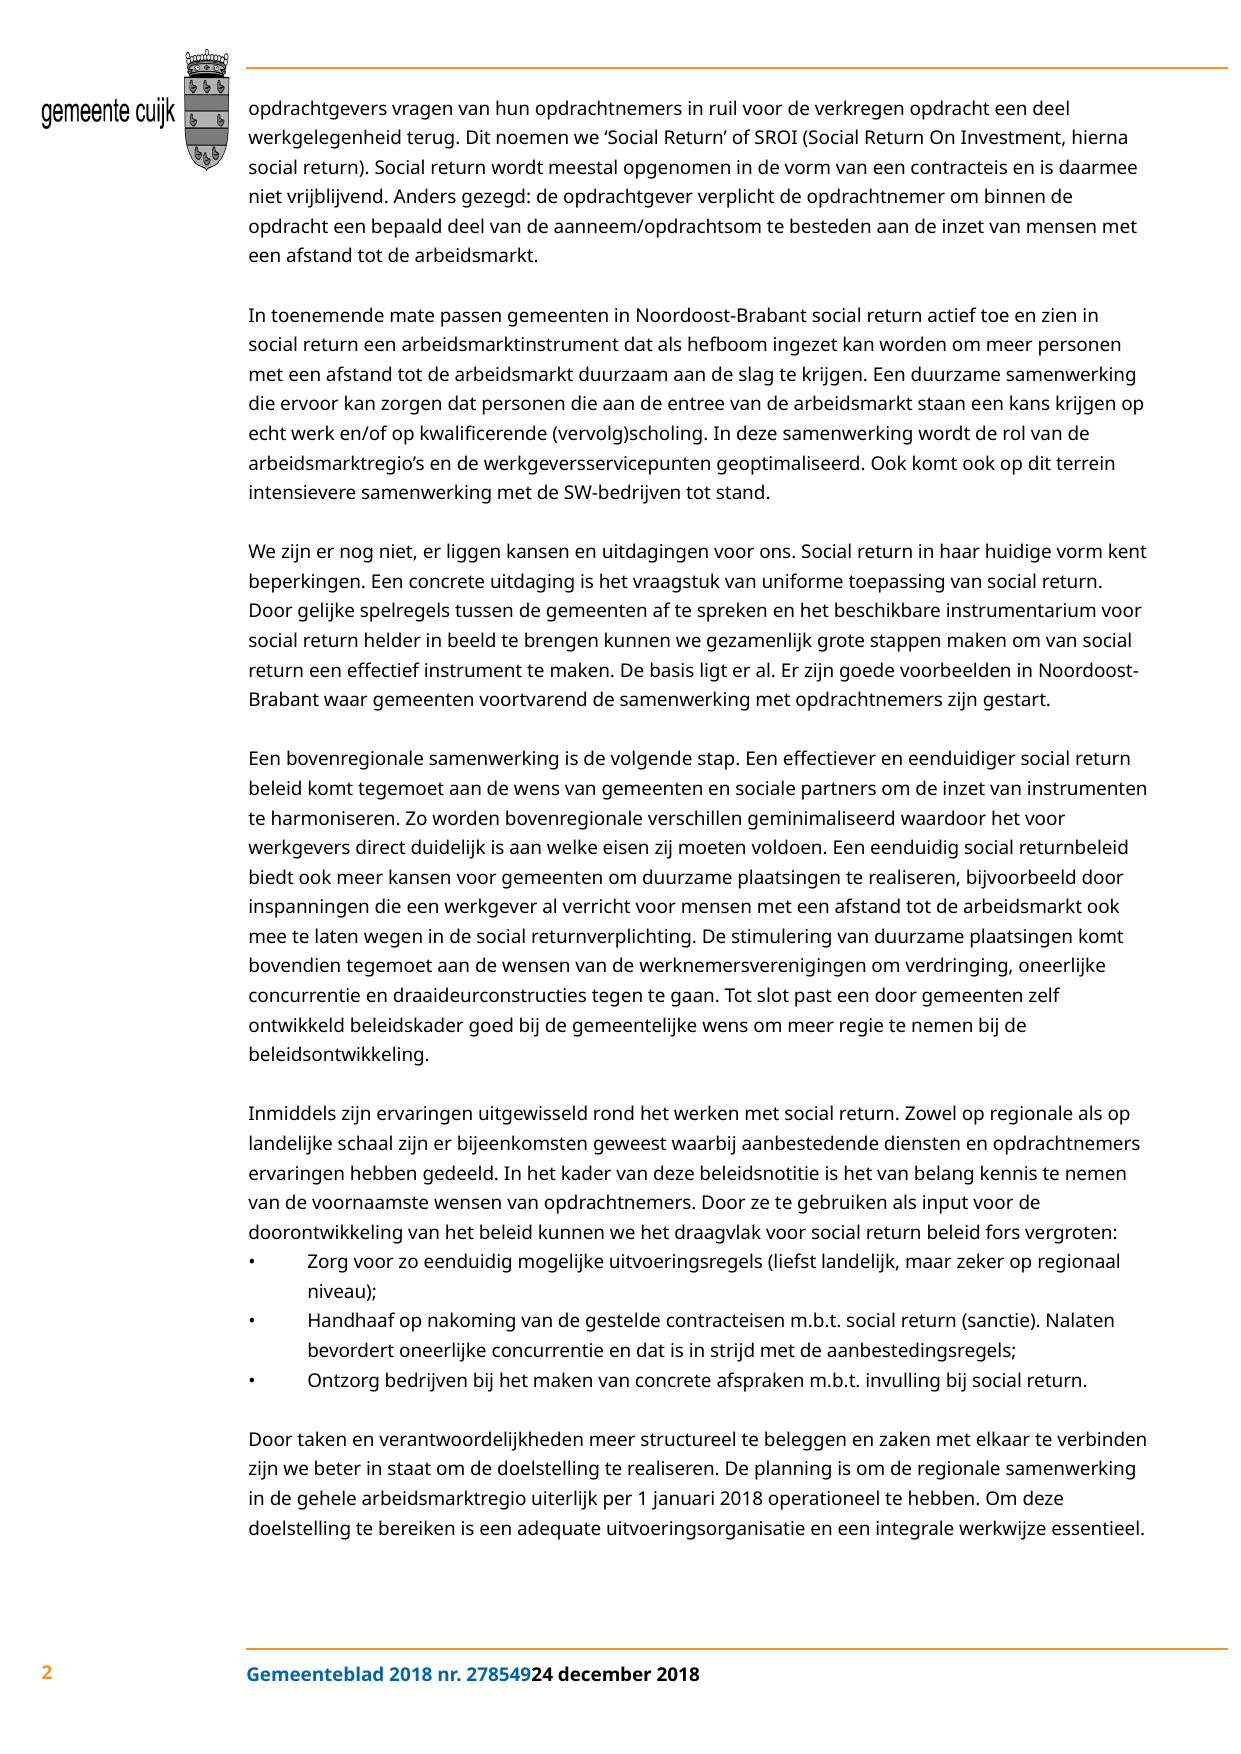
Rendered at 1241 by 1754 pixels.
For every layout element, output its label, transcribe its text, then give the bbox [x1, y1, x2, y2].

text In toenemende mate passen gemeenten in Noordoost-Brabant social return actief toe en zien in social return een arbeidsmarktinstrument dat als hefboom ingezet kan worden om meer personen met een afstand tot de arbeidsmarkt duurzaam aan de slag te krijgen. Een duurzame samenwerking die ervoor kan zorgen dat personen die aan de entree van de arbeidsmarkt staan een kans krijgen op echt werk en/of op kwalificerende (vervolg)scholing. In deze samenwerking wordt de rol van de arbeidsmarktregio’s en de werkgeversservicepunten geoptimaliseerd. Ook komt ook op dit terrein intensievere samenwerking met de SW-bedrijven tot stand. [248, 302, 1152, 505]
text opdrachtgevers vragen van hun opdrachtnemers in ruil voor de verkregen opdracht een deel werkgelegenheid terug. Dit noemen we ‘Social Return’ of SROI (Social Return On Investment, hierna social return). Social return wordt meestal opgenomen in de vorm van een contracteis en is daarmee niet vrijblijvend. Anders gezegd: de opdrachtgever verplicht de opdrachtnemer om binnen de opdracht een bepaald deel van de aanneem/opdrachtsom te besteden aan de inzet van mensen met een afstand tot de arbeidsmarkt. [248, 95, 1152, 268]
text ervaringen hebben gedeeld. In het kader van deze beleidsnotitie is het van belang kennis te nemen van de voornaamste wensen van opdrachtnemers. Door ze te gebruiken als input voor de doorontwikkeling van het beleid kunnen we het draagvlak voor social return beleid fors vergroten: [248, 1160, 1152, 1245]
list Ontzorg bedrijven bij het maken van concrete afspraken m.b.t. invulling bij social return. [248, 1367, 1152, 1393]
text Een bovenregionale samenwerking is de volgende stap. Een effectiever en eenduidiger social return beleid komt tegemoet aan de wens van gemeenten en sociale partners om de inzet van instrumenten te harmoniseren. Zo worden bovenregionale verschillen geminimaliseerd waardoor het voor werkgevers direct duidelijk is aan welke eisen zij moeten voldoen. Een eenduidig social returnbeleid biedt ook meer kansen voor gemeenten om duurzame plaatsingen te realiseren, bijvoorbeeld door inspanningen die een werkgever al verricht voor mensen met een afstand tot de arbeidsmarkt ook mee te laten wegen in de social returnverplichting. De stimulering van duurzame plaatsingen komt bovendien tegemoet aan de wensen van de werknemersverenigingen om verdringing, oneerlijke concurrentie en draaideurconstructies tegen te gaan. Tot slot past een door gemeenten zelf ontwikkeld beleidskader goed bij de gemeentelijke wens om meer regie te nemen bij de beleidsontwikkeling. [248, 746, 1152, 1067]
text Door taken en verantwoordelijkheden meer structureel te beleggen en zaken met elkaar te verbinden zijn we beter in staat om de doelstelling te realiseren. De planning is om de regionale samenwerking in de gehele arbeidsmarktregio uiterlijk per 1 januari 2018 operationeel te hebben. Om deze doelstelling te bereiken is een adequate uitvoeringsorganisatie en een integrale werkwijze essentieel. [248, 1426, 1152, 1541]
picture [41, 47, 231, 172]
list Zorg voor zo eenduidig mogelijke uitvoeringsregels (liefst landelijk, maar zeker op regionaal niveau); [248, 1248, 1152, 1304]
list Handhaaf op nakoming van de gestelde contracteisen m.b.t. social return (sanctie). Nalaten bevordert oneerlijke concurrentie en dat is in strijd met de aanbestedingsregels; [248, 1308, 1152, 1363]
text We zijn er nog niet, er liggen kansen en uitdagingen voor ons. Social return in haar huidige vorm kent beperkingen. Een concrete uitdaging is het vraagstuk van uniforme toepassing van social return. Door gelijke spelregels tussen de gemeenten af te spreken en het beschikbare instrumentarium voor social return helder in beeld te brengen kunnen we gezamenlijk grote stappen maken om van social return een effectief instrument te maken. De basis ligt er al. Er zijn goede voorbeelden in Noordoost-Brabant waar gemeenten voortvarend de samenwerking met opdrachtnemers zijn gestart. [248, 538, 1152, 712]
text Inmiddels zijn ervaringen uitgewisseld rond het werken met social return. Zowel op regionale als op landelijke schaal zijn er bijeenkomsten geweest waarbij aanbestedende diensten en opdrachtnemers [248, 1101, 1152, 1156]
